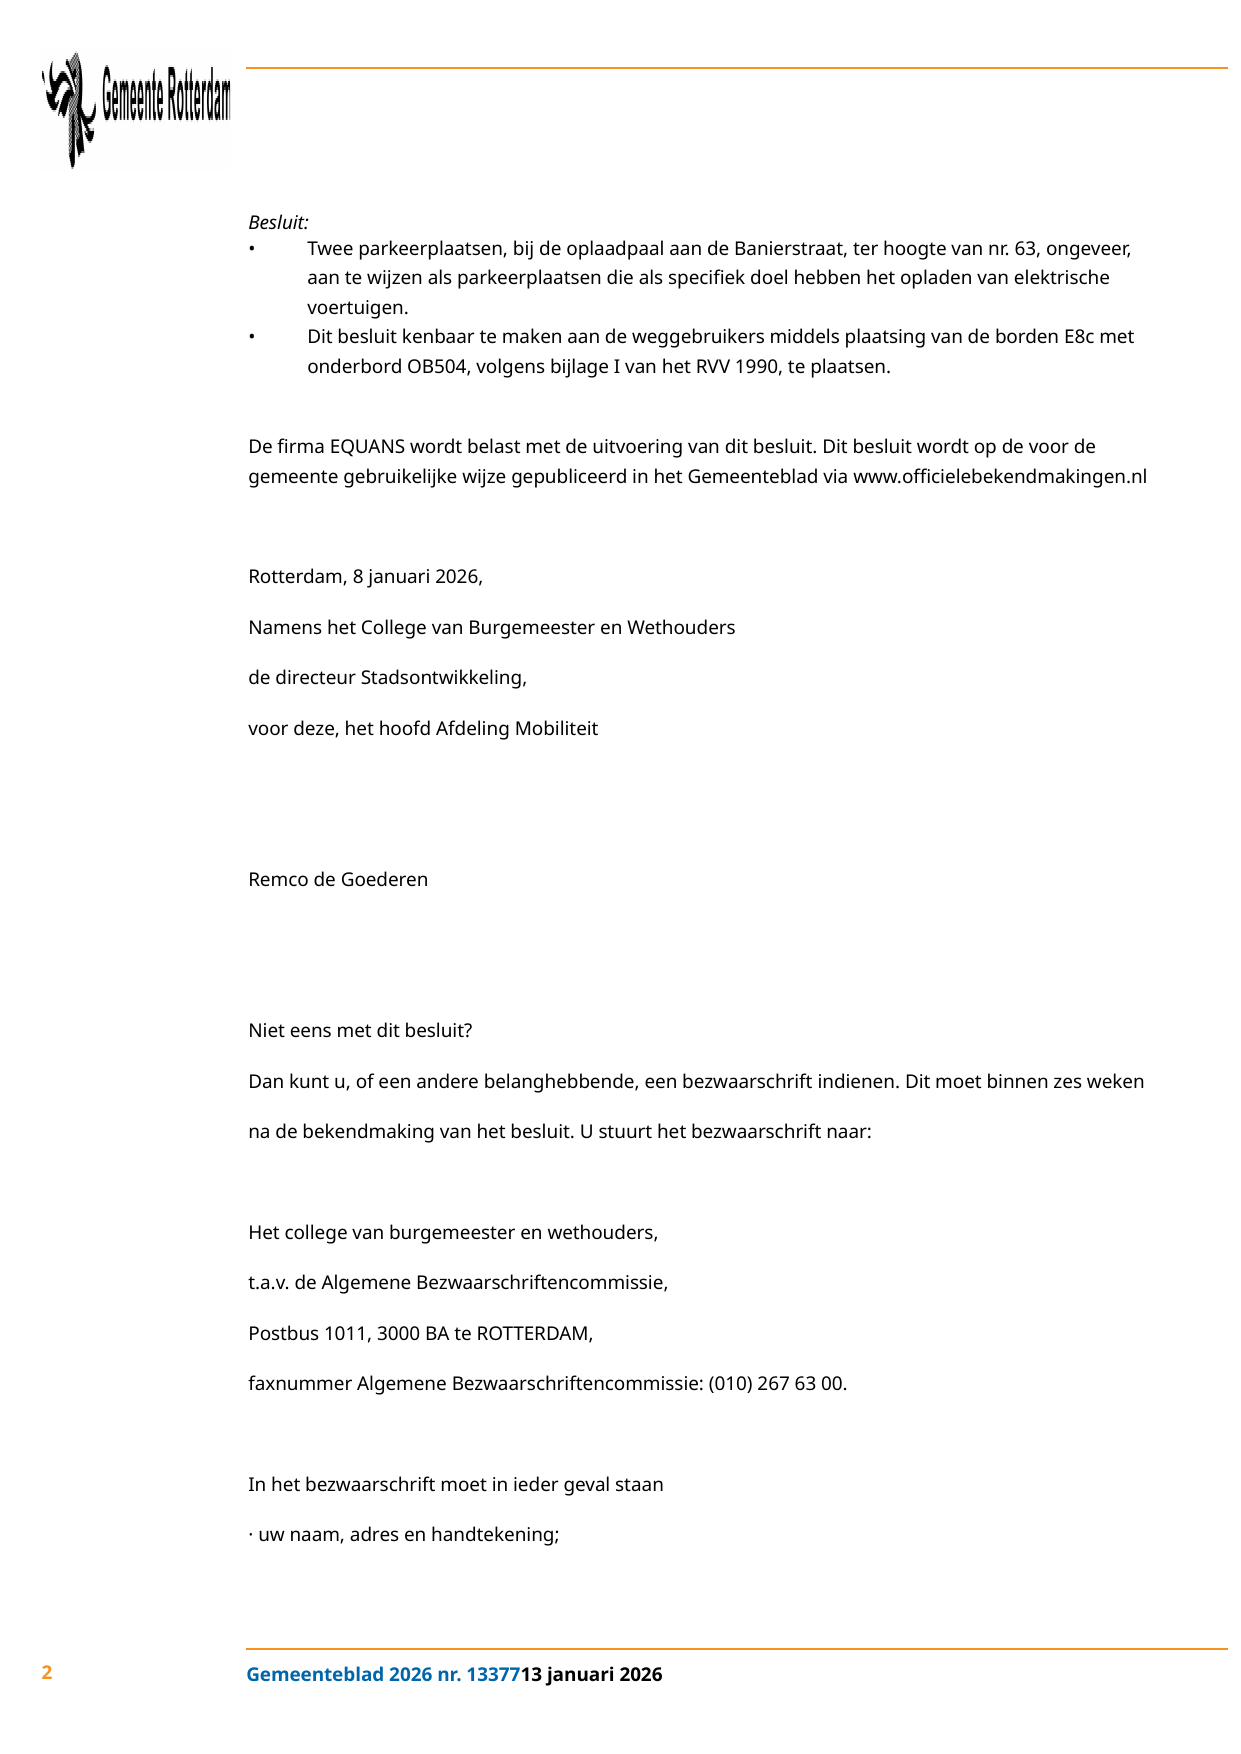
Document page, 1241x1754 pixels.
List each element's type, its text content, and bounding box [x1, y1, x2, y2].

text faxnummer Algemene Bezwaarschriftencommissie: (010) 267 63 00. [248, 1370, 1152, 1396]
text Namens het College van Burgemeester en Wethouders [248, 614, 1152, 640]
picture [41, 47, 231, 172]
list Twee parkeerplaatsen, bij de oplaadpaal aan de Banierstraat, ter hoogte van nr. 63, ongeveer, aan te wijzen als parkeerplaatsen die als specifiek doel hebben het opladen van elektrische voertuigen. [248, 235, 1152, 320]
text Rotterdam, 8 januari 2026, [248, 564, 1152, 589]
text Besluit: [248, 209, 1152, 235]
text Niet eens met dit besluit? [248, 1017, 1152, 1043]
text Dan kunt u, of een andere belanghebbende, een bezwaarschrift indienen. Dit moet binnen zes weken [248, 1068, 1152, 1093]
text na de bekendmaking van het besluit. U stuurt het bezwaarschrift naar: [248, 1118, 1152, 1144]
text Het college van burgemeester en wethouders, [248, 1219, 1152, 1245]
text In het bezwaarschrift moet in ieder geval staan [248, 1471, 1152, 1497]
text Remco de Goederen [248, 866, 1152, 892]
text · uw naam, adres en handtekening; [248, 1522, 1152, 1547]
text De firma EQUANS wordt belast met de uitvoering van dit besluit. Dit besluit wordt op de voor de gemeente gebruikelijke wijze gepubliceerd in het Gemeenteblad via www.officielebekendmakingen.nl [248, 433, 1152, 488]
text de directeur Stadsontwikkeling, [248, 664, 1152, 690]
text voor deze, het hoofd Afdeling Mobiliteit [248, 715, 1152, 741]
text t.a.v. de Algemene Bezwaarschriftencommissie, [248, 1269, 1152, 1295]
list Dit besluit kenbaar te maken aan de weggebruikers middels plaatsing van de borden E8c met onderbord OB504, volgens bijlage I van het RVV 1990, te plaatsen. [248, 324, 1152, 379]
text Postbus 1011, 3000 BA te ROTTERDAM, [248, 1320, 1152, 1346]
